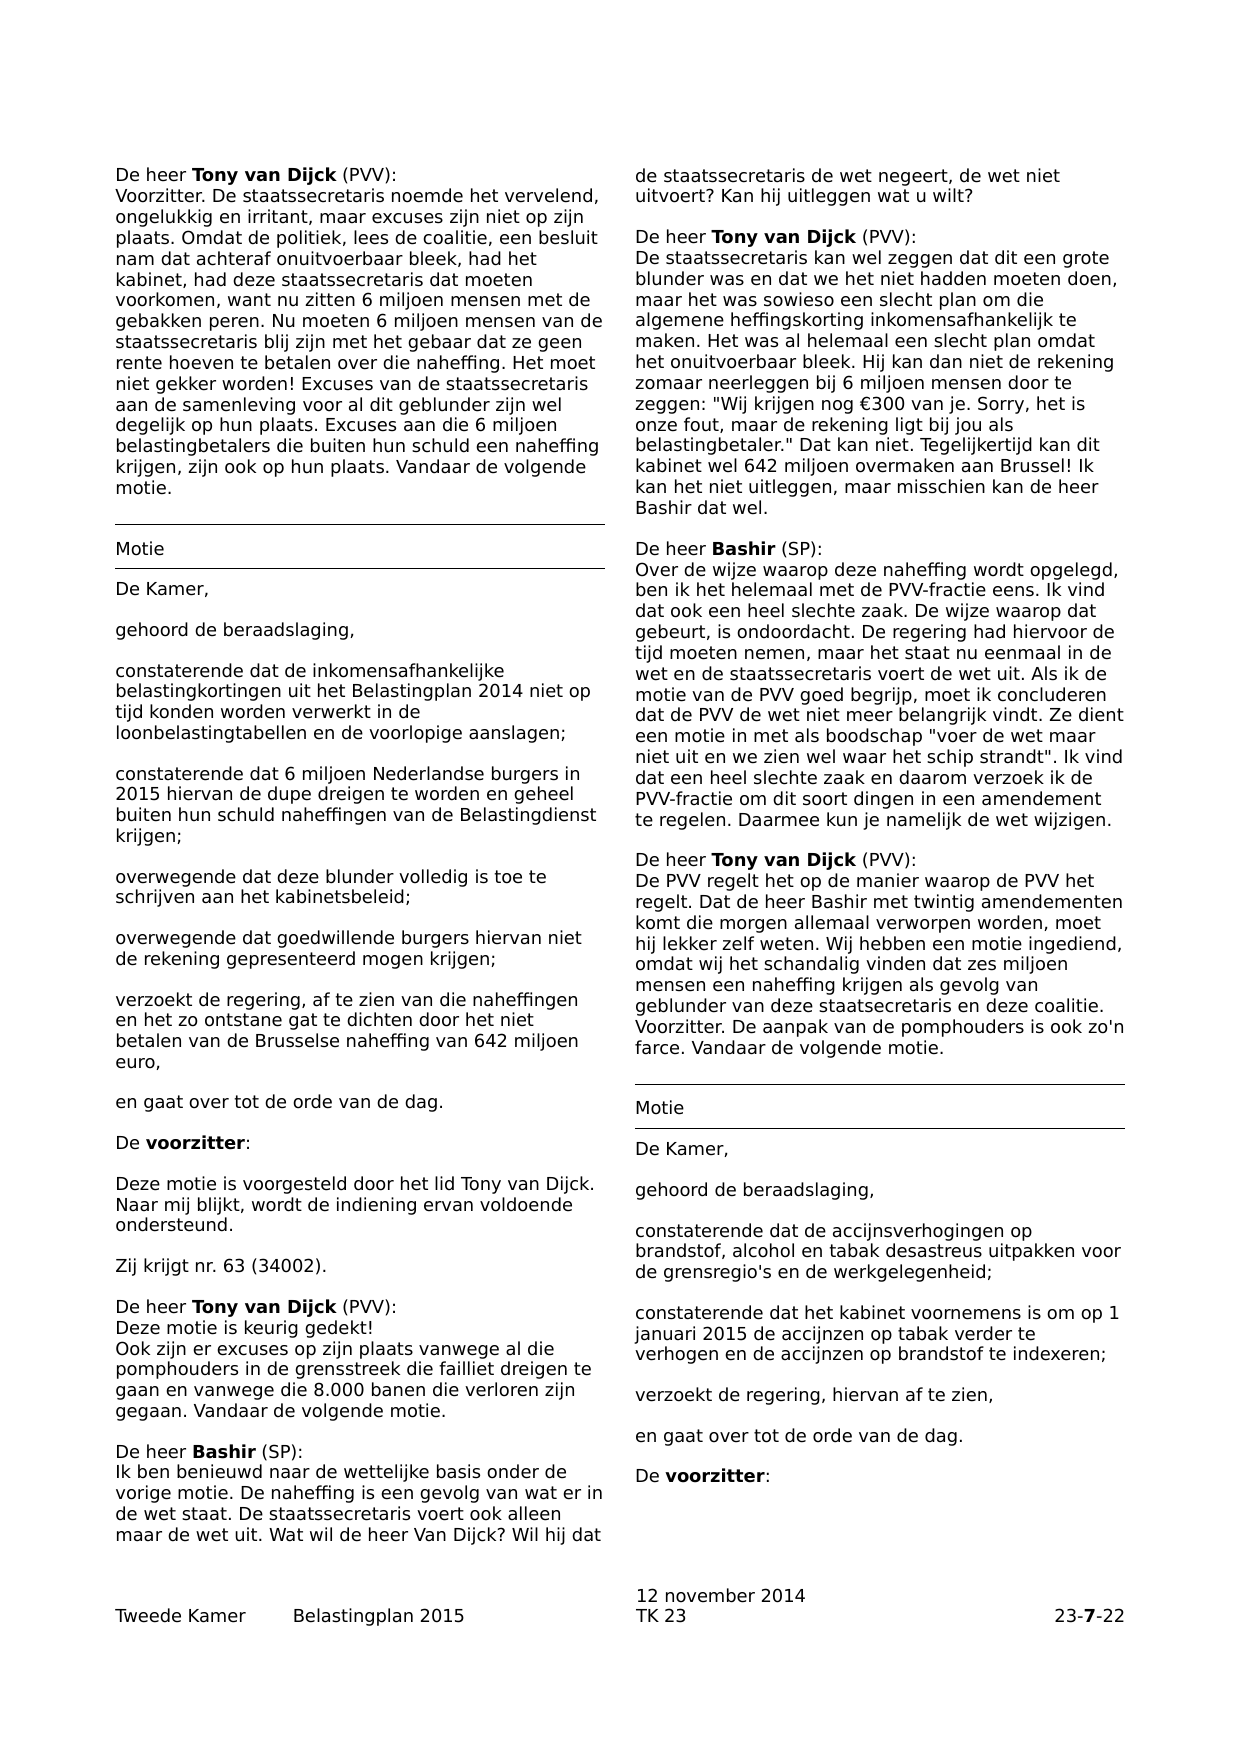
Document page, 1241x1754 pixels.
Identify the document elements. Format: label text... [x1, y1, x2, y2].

text De staatssecretaris kan wel zeggen dat dit een grote blunder was en dat we het niet hadden moeten doen, maar het was sowieso een slecht plan om die algemene heffingskorting inkomensafhankelijk te maken. Het was al helemaal een slecht plan omdat het onuitvoerbaar bleek. Hij kan dan niet de rekening zomaar neerleggen bij 6 miljoen mensen door te zeggen: "Wij krijgen nog €300 van je. Sorry, het is onze fout, maar de rekening ligt bij jou als belastingbetaler." Dat kan niet. Tegelijkertijd kan dit kabinet wel 642 miljoen overmaken aan Brussel! Ik kan het niet uitleggen, maar misschien kan de heer Bashir dat wel. [635, 248, 1125, 518]
text Over de wijze waarop deze naheffing wordt opgelegd, ben ik het helemaal met de PVV-fractie eens. Ik vind dat ook een heel slechte zaak. De wijze waarop dat gebeurt, is ondoordacht. De regering had hiervoor de tijd moeten nemen, maar het staat nu eenmaal in de wet en de staatssecretaris voert de wet uit. Als ik de motie van de PVV goed begrijp, moet ik concluderen dat de PVV de wet niet meer belangrijk vindt. Ze dient een motie in met als boodschap "voer de wet maar niet uit en we zien wel waar het schip strandt". Ik vind dat een heel slechte zaak en daarom verzoek ik de PVV-fractie om dit soort dingen in een amendement te regelen. Daarmee kun je namelijk de wet wijzigen. [635, 559, 1125, 830]
text constaterende dat 6 miljoen Nederlandse burgers in 2015 hiervan de dupe dreigen te worden en geheel buiten hun schuld naheffingen van de Belastingdienst krijgen; [115, 763, 605, 846]
text Motie [635, 1098, 1125, 1119]
text Motie [115, 538, 605, 559]
text De Kamer, [115, 579, 605, 600]
text De heer Tony van Dijck (PVV): [635, 227, 1125, 248]
text Voorzitter. De aanpak van de pomphouders is ook zo'n farce. Vandaar de volgende motie. [635, 1017, 1125, 1058]
text Deze motie is voorgesteld door het lid Tony van Dijck. Naar mij blijkt, wordt de indiening ervan voldoende ondersteund. [115, 1174, 605, 1236]
text De voorzitter: [635, 1466, 1125, 1487]
text De heer Tony van Dijck (PVV): [635, 850, 1125, 871]
text overwegende dat goedwillende burgers hiervan niet de rekening gepresenteerd mogen krijgen; [115, 928, 605, 969]
text De heer Bashir (SP): [115, 1442, 605, 1462]
text constaterende dat de accijnsverhogingen op brandstof, alcohol en tabak desastreus uitpakken voor de grensregio's en de werkgelegenheid; [635, 1220, 1125, 1283]
text De Kamer, [635, 1139, 1125, 1160]
text constaterende dat het kabinet voornemens is om op 1 januari 2015 de accijnzen op tabak verder te verhogen en de accijnzen op brandstof te indexeren; [635, 1303, 1125, 1365]
text verzoekt de regering, af te zien van die naheffingen en het zo ontstane gat te dichten door het niet betalen van de Brusselse naheffing van 642 miljoen euro, [115, 989, 605, 1072]
text overwegende dat deze blunder volledig is toe te schrijven aan het kabinetsbeleid; [115, 866, 605, 908]
text Ik ben benieuwd naar de wettelijke basis onder de vorige motie. De naheffing is een gevolg van wat er in de wet staat. De staatssecretaris voert ook alleen maar de wet uit. Wat wil de heer Van Dijck? Wil hij dat [115, 1462, 605, 1546]
text Ook zijn er excuses op zijn plaats vanwege al die pomphouders in de grensstreek die failliet dreigen te gaan en vanwege die 8.000 banen die verloren zijn gegaan. Vandaar de volgende motie. [115, 1338, 605, 1422]
text De PVV regelt het op de manier waarop de PVV het regelt. Dat de heer Bashir met twintig amendementen komt die morgen allemaal verworpen worden, moet hij lekker zelf weten. Wij hebben een motie ingediend, omdat wij het schandalig vinden dat zes miljoen mensen een naheffing krijgen als gevolg van geblunder van deze staatsecretaris en deze coalitie. [635, 871, 1125, 1017]
text de staatssecretaris de wet negeert, de wet niet uitvoert? Kan hij uitleggen wat u wilt? [635, 165, 1125, 207]
text constaterende dat de inkomensafhankelijke belastingkortingen uit het Belastingplan 2014 niet op tijd konden worden verwerkt in de loonbelastingtabellen en de voorlopige aanslagen; [115, 661, 605, 743]
text Voorzitter. De staatssecretaris noemde het vervelend, ongelukkig en irritant, maar excuses zijn niet op zijn plaats. Omdat de politiek, lees de coalitie, een besluit nam dat achteraf onuitvoerbaar bleek, had het kabinet, had deze staatssecretaris dat moeten voorkomen, want nu zitten 6 miljoen mensen met de gebakken peren. Nu moeten 6 miljoen mensen van de staatssecretaris blij zijn met het gebaar dat ze geen rente hoeven te betalen over die naheffing. Het moet niet gekker worden! Excuses van de staatssecretaris aan de samenleving voor al dit geblunder zijn wel degelijk op hun plaats. Excuses aan die 6 miljoen belastingbetalers die buiten hun schuld een naheffing krijgen, zijn ook op hun plaats. Vandaar de volgende motie. [115, 186, 605, 498]
text gehoord de beraadslaging, [115, 620, 605, 641]
text De heer Tony van Dijck (PVV): [115, 1297, 605, 1317]
text en gaat over tot de orde van de dag. [635, 1426, 1125, 1446]
text Deze motie is keurig gedekt! [115, 1317, 605, 1338]
text Zij krijgt nr. 63 (34002). [115, 1256, 605, 1277]
text De heer Bashir (SP): [635, 538, 1125, 559]
text verzoekt de regering, hiervan af te zien, [635, 1385, 1125, 1406]
text De voorzitter: [115, 1133, 605, 1154]
text De heer Tony van Dijck (PVV): [115, 165, 605, 186]
text en gaat over tot de orde van de dag. [115, 1092, 605, 1113]
text gehoord de beraadslaging, [635, 1180, 1125, 1200]
